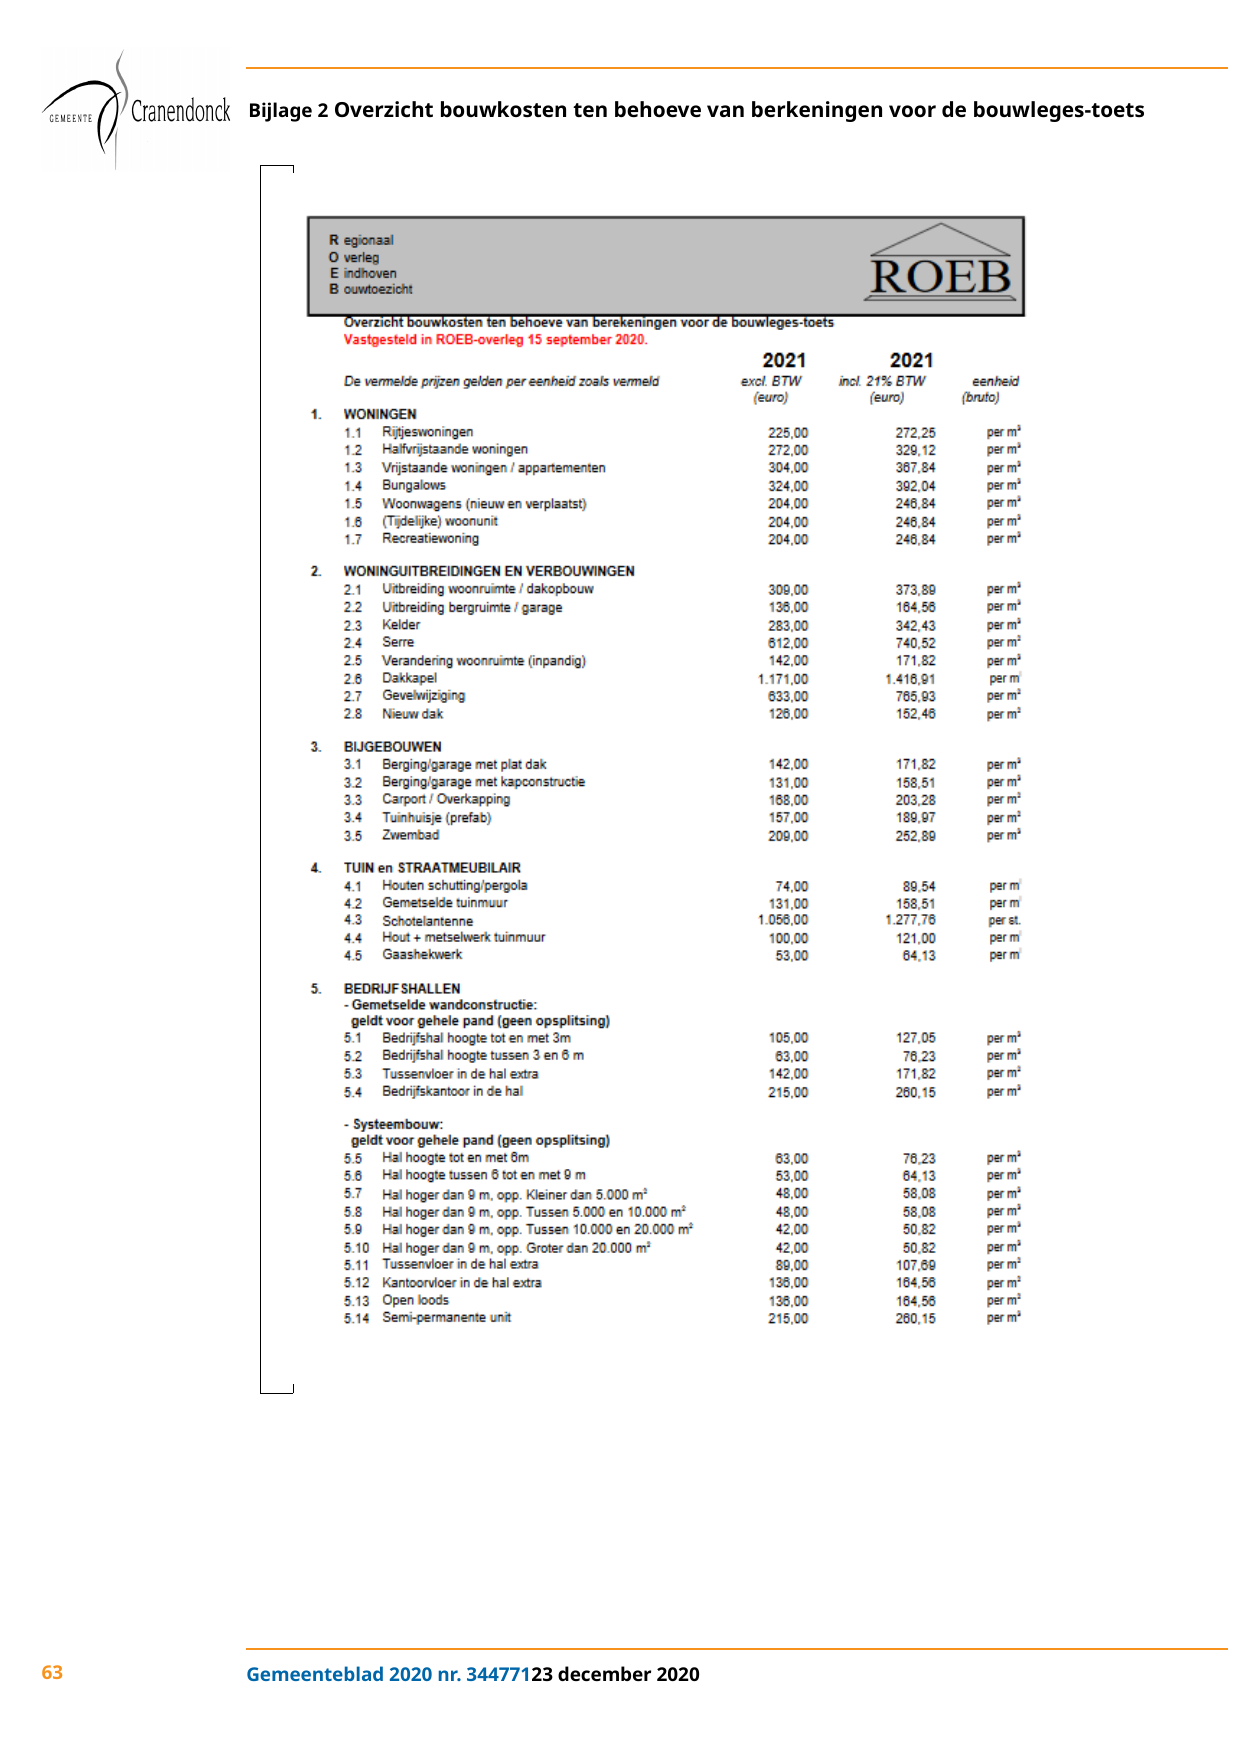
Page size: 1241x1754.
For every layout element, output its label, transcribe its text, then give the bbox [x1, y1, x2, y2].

picture [41, 47, 231, 172]
picture [268, 173, 1125, 1384]
text Bijlage 2 Overzicht bouwkosten ten behoeve van berkeningen voor de bouwleges-toets [248, 95, 1152, 123]
